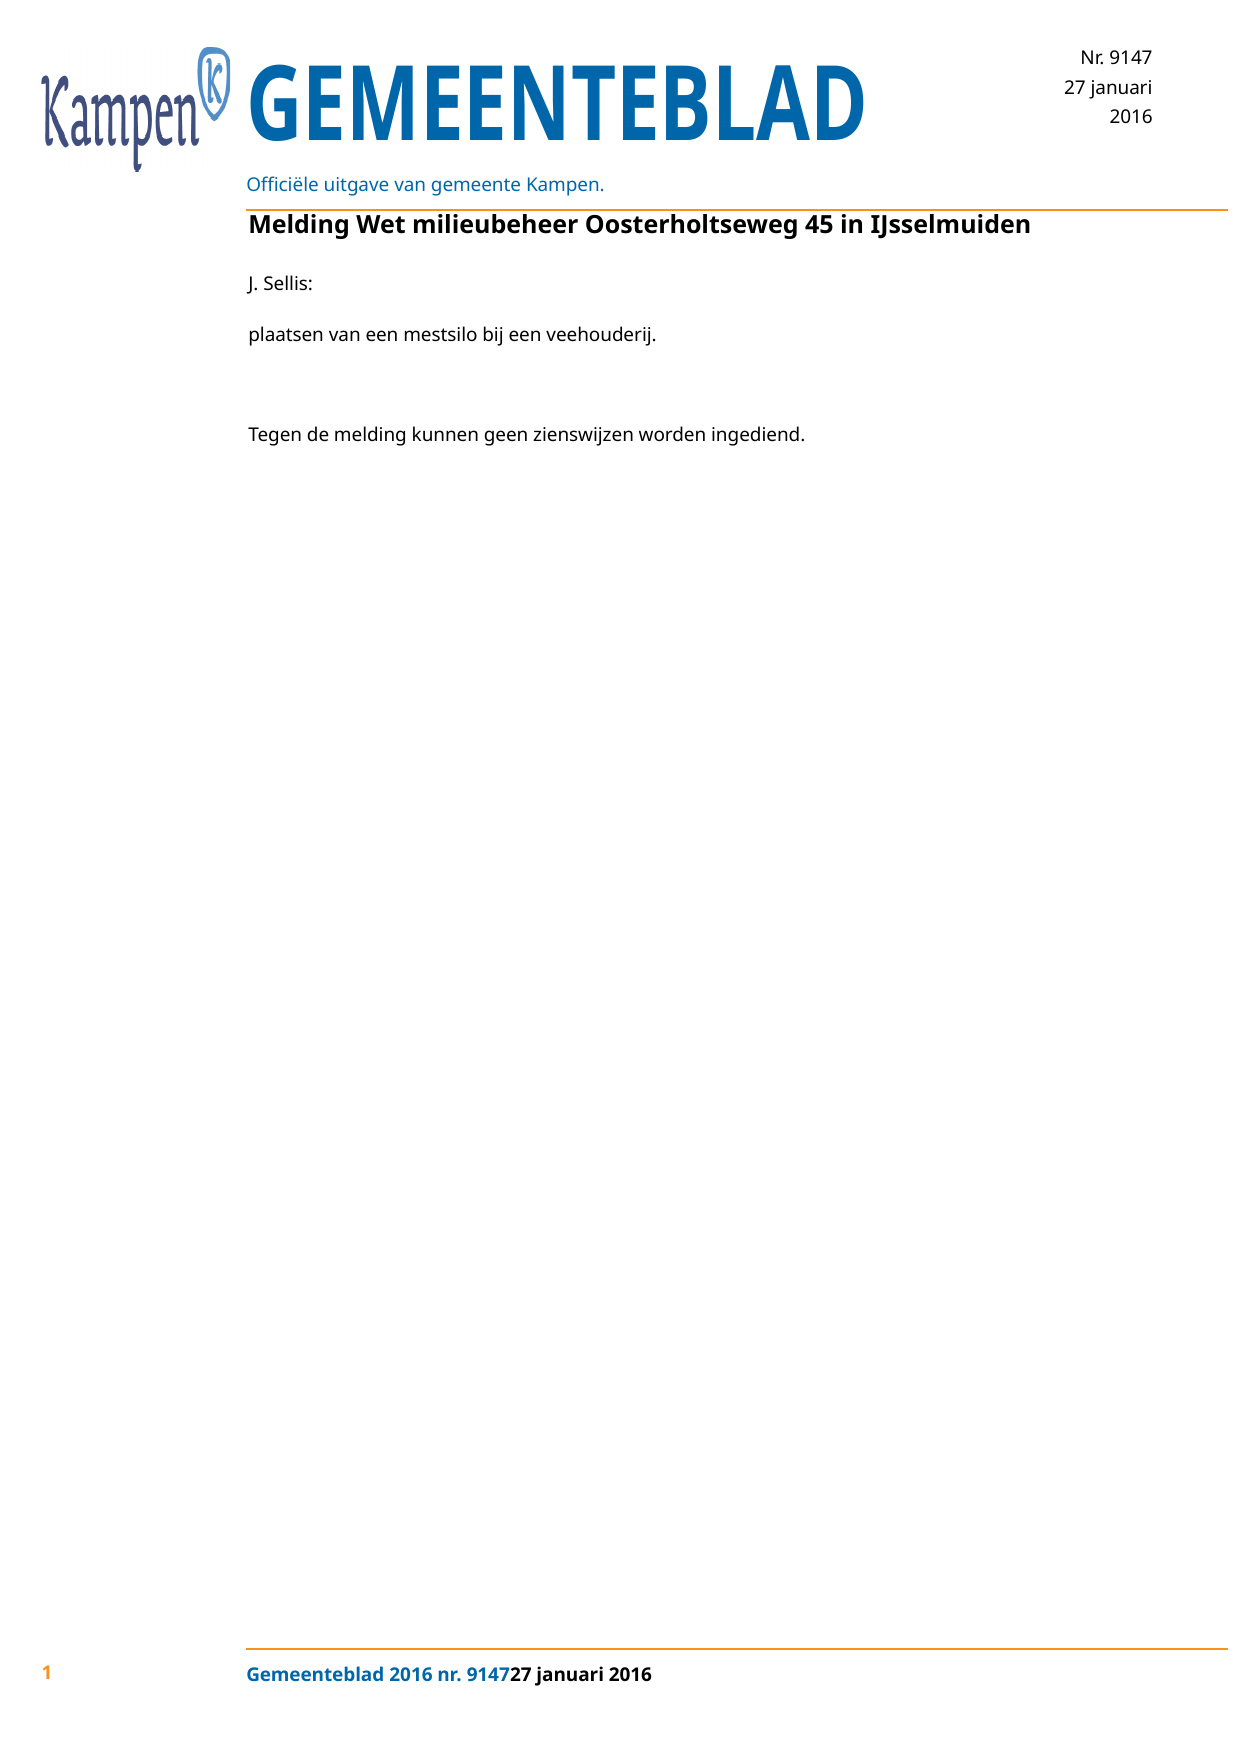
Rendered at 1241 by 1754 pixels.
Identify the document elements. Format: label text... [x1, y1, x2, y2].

text Melding Wet milieubeheer Oosterholtseweg 45 in IJsselmuiden [248, 211, 1152, 241]
text J. Sellis: [248, 270, 1152, 296]
text Tegen de melding kunnen geen zienswijzen worden ingediend. [248, 422, 1152, 447]
text plaatsen van een mestsilo bij een veehouderij. [248, 321, 1152, 346]
picture [41, 47, 231, 172]
